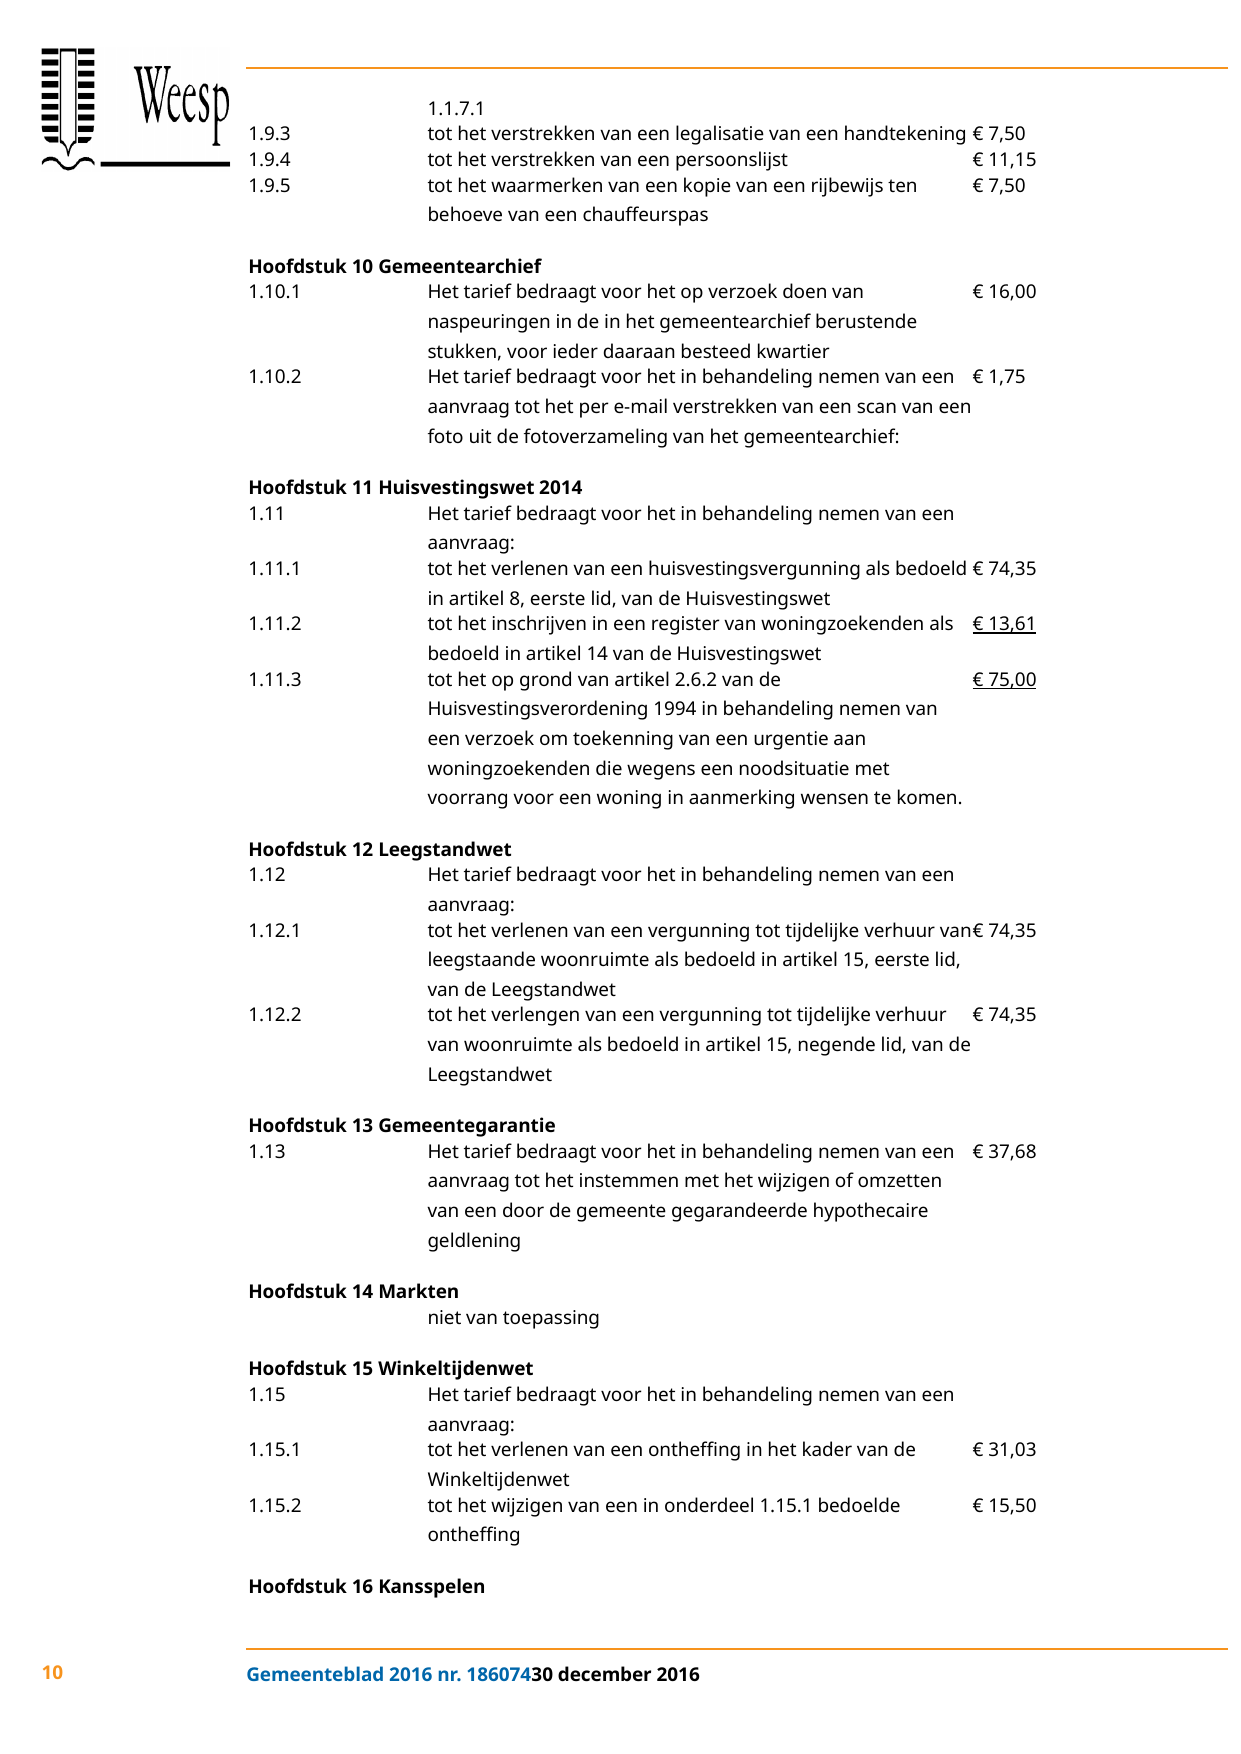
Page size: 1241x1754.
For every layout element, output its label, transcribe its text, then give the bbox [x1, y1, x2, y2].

table_cell [248, 1304, 427, 1330]
table_cell Hoofdstuk 12 Leegstandwet [248, 836, 972, 861]
table_cell [973, 861, 1152, 917]
table_cell [973, 500, 1152, 555]
table_cell tot het verlenen van een ontheffing in het kader van de Winkeltijdenwet [427, 1436, 972, 1492]
table_cell 1.11.1 [248, 555, 427, 611]
table_cell Hoofdstuk 13 Gemeentegarantie [248, 1112, 972, 1138]
table_cell [248, 227, 427, 253]
table_cell [427, 1330, 972, 1355]
table_cell [973, 1112, 1152, 1138]
table_cell tot het verlenen van een huisvestingsvergunning als bedoeld in artikel 8, eerste lid, van de Huisvestingswet [427, 555, 972, 611]
table_cell [973, 1330, 1152, 1355]
table_cell tot het verlengen van een vergunning tot tijdelijke verhuur van woonruimte als bedoeld in artikel 15, negende lid, van de Leegstandwet [427, 1002, 972, 1087]
table_cell [973, 227, 1152, 253]
table_cell 1.12 [248, 861, 427, 917]
table_cell [973, 1253, 1152, 1278]
table_cell Het tarief bedraagt voor het in behandeling nemen van een aanvraag: [427, 500, 972, 555]
table_cell [248, 1547, 427, 1573]
table_cell [248, 810, 427, 836]
table_cell [973, 1573, 1152, 1598]
table_cell niet van toepassing [427, 1304, 972, 1330]
table_cell tot het verlenen van een vergunning tot tijdelijke verhuur van leegstaande woonruimte als bedoeld in artikel 15, eerste lid, van de Leegstandwet [427, 917, 972, 1002]
table_cell € 74,35 [973, 1002, 1152, 1087]
table_cell [973, 1381, 1152, 1436]
table_cell 1.1.7.1 [427, 95, 972, 121]
table_cell € 13,61 [973, 611, 1152, 666]
table_cell [427, 1087, 972, 1112]
picture [41, 47, 231, 172]
table_cell € 7,50 [973, 172, 1152, 227]
table_cell Het tarief bedraagt voor het op verzoek doen van naspeuringen in de in het gemeentearchief berustende stukken, voor ieder daaraan besteed kwartier [427, 279, 972, 364]
table_cell Hoofdstuk 15 Winkeltijdenwet [248, 1355, 972, 1381]
table_cell tot het wijzigen van een in onderdeel 1.15.1 bedoelde ontheffing [427, 1492, 972, 1547]
table_cell € 15,50 [973, 1492, 1152, 1547]
table_cell Hoofdstuk 14 Markten [248, 1278, 972, 1304]
table_cell [248, 95, 427, 121]
table_cell [973, 253, 1152, 279]
table_cell 1.15 [248, 1381, 427, 1436]
table_cell [248, 449, 427, 474]
table_cell 1.15.2 [248, 1492, 427, 1547]
table_cell Het tarief bedraagt voor het in behandeling nemen van een aanvraag tot het per e-mail verstrekken van een scan van een foto uit de fotoverzameling van het gemeentearchief: [427, 364, 972, 448]
table_cell tot het inschrijven in een register van woningzoekenden als bedoeld in artikel 14 van de Huisvestingswet [427, 611, 972, 666]
table_cell € 75,00 [973, 666, 1152, 810]
table_cell 1.9.5 [248, 172, 427, 227]
table_cell [973, 1087, 1152, 1112]
table_cell [973, 1355, 1152, 1381]
table_cell Hoofdstuk 16 Kansspelen [248, 1573, 972, 1598]
table_cell tot het verstrekken van een persoonslijst [427, 146, 972, 172]
table_cell [973, 449, 1152, 474]
table_cell [248, 1330, 427, 1355]
table_cell [427, 1253, 972, 1278]
table_cell tot het waarmerken van een kopie van een rijbewijs ten behoeve van een chauffeurspas [427, 172, 972, 227]
table_cell € 11,15 [973, 146, 1152, 172]
table_cell Het tarief bedraagt voor het in behandeling nemen van een aanvraag: [427, 861, 972, 917]
table_cell [973, 1278, 1152, 1304]
table_cell Hoofdstuk 10 Gemeentearchief [248, 253, 972, 279]
table_cell tot het op grond van artikel 2.6.2 van de Huisvestingsverordening 1994 in behandeling nemen van een verzoek om toekenning van een urgentie aan woningzoekenden die wegens een noodsituatie met voorrang voor een woning in aanmerking wensen te komen. [427, 666, 972, 810]
table_cell [973, 95, 1152, 121]
table_cell [973, 836, 1152, 861]
table_cell 1.10.1 [248, 279, 427, 364]
table_cell 1.9.4 [248, 146, 427, 172]
table_cell € 1,75 [973, 364, 1152, 448]
table_cell Het tarief bedraagt voor het in behandeling nemen van een aanvraag: [427, 1381, 972, 1436]
table_cell [248, 1253, 427, 1278]
table_cell 1.12.1 [248, 917, 427, 1002]
table_cell [973, 810, 1152, 836]
table_cell [427, 449, 972, 474]
table_cell € 31,03 [973, 1436, 1152, 1492]
table_cell 1.11.2 [248, 611, 427, 666]
table_cell 1.12.2 [248, 1002, 427, 1087]
table_cell Hoofdstuk 11 Huisvestingswet 2014 [248, 474, 972, 500]
table_cell [427, 810, 972, 836]
table_cell € 74,35 [973, 917, 1152, 1002]
table_cell 1.9.3 [248, 121, 427, 146]
table_cell [248, 1087, 427, 1112]
table_cell Het tarief bedraagt voor het in behandeling nemen van een aanvraag tot het instemmen met het wijzigen of omzetten van een door de gemeente gegarandeerde hypothecaire geldlening [427, 1138, 972, 1252]
table_cell 1.13 [248, 1138, 427, 1252]
table_cell 1.11 [248, 500, 427, 555]
table_cell [427, 227, 972, 253]
table_cell 1.10.2 [248, 364, 427, 448]
table_cell [973, 1304, 1152, 1330]
table_cell € 37,68 [973, 1138, 1152, 1252]
table_cell tot het verstrekken van een legalisatie van een handtekening [427, 121, 972, 146]
table_cell [427, 1547, 972, 1573]
table_cell € 16,00 [973, 279, 1152, 364]
table_cell [973, 1547, 1152, 1573]
table_cell 1.15.1 [248, 1436, 427, 1492]
table_cell € 74,35 [973, 555, 1152, 611]
table_cell [973, 474, 1152, 500]
table_cell € 7,50 [973, 121, 1152, 146]
table_cell 1.11.3 [248, 666, 427, 810]
